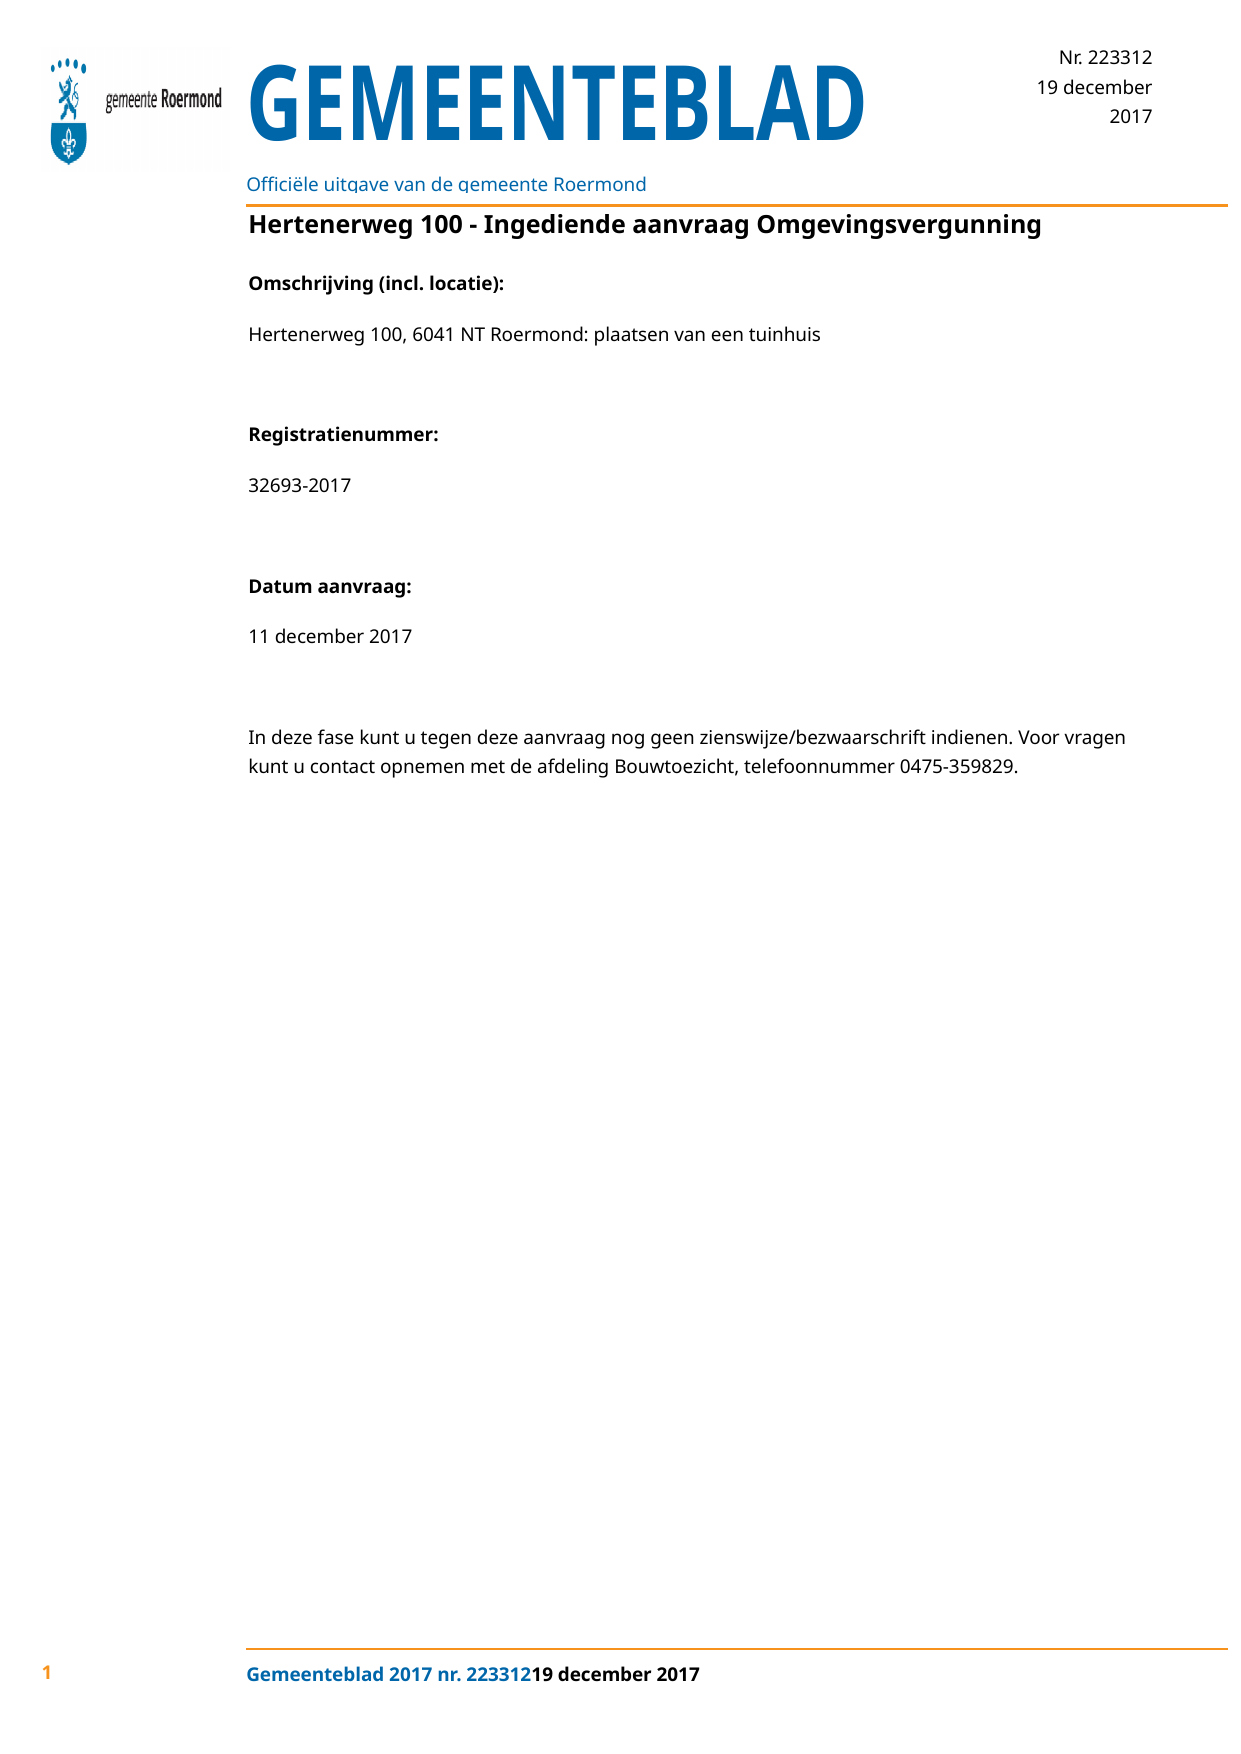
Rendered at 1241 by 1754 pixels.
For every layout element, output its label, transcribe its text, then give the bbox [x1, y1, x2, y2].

text Registratienummer: [248, 422, 1152, 447]
text Omschrijving (incl. locatie): [248, 270, 1152, 296]
text 32693-2017 [248, 472, 1152, 498]
text Hertenerweg 100, 6041 NT Roermond: plaatsen van een tuinhuis [248, 321, 1152, 346]
text 11 december 2017 [248, 623, 1152, 649]
text Datum aanvraag: [248, 573, 1152, 598]
picture [41, 47, 231, 172]
text In deze fase kunt u tegen deze aanvraag nog geen zienswijze/bezwaarschrift indienen. Voor vragen kunt u contact opnemen met de afdeling Bouwtoezicht, telefoonnummer 0475-359829. [248, 724, 1152, 779]
text Hertenerweg 100 - Ingediende aanvraag Omgevingsvergunning [248, 207, 1152, 241]
